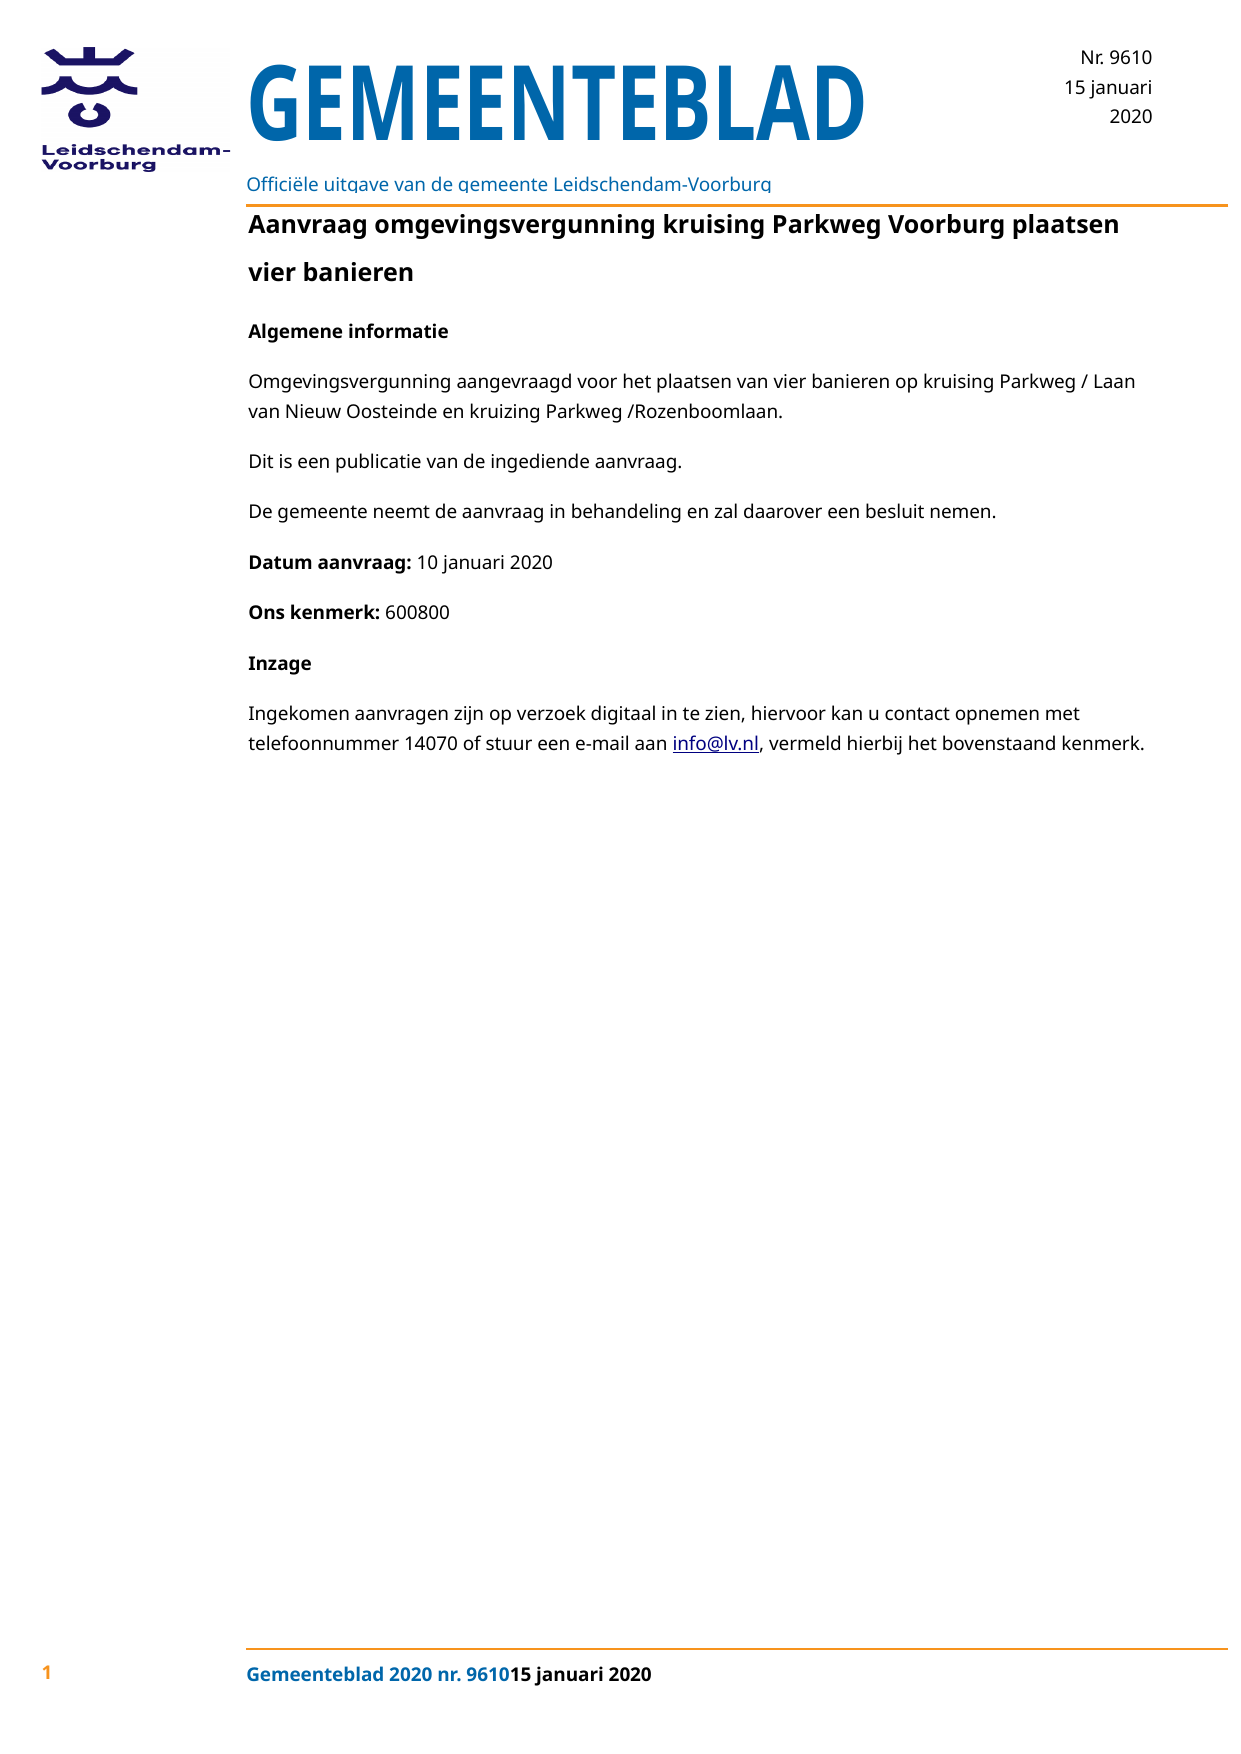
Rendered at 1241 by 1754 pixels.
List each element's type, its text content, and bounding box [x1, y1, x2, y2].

text Aanvraag omgevingsvergunning kruising Parkweg Voorburg plaatsen vier banieren [248, 207, 1152, 288]
picture [41, 47, 231, 172]
text Ons kenmerk: 600800 [248, 599, 1152, 625]
text Dit is een publicatie van de ingediende aanvraag. [248, 448, 1152, 474]
text Algemene informatie [248, 318, 1152, 344]
text Inzage [248, 650, 1152, 676]
text De gemeente neemt de aanvraag in behandeling en zal daarover een besluit nemen. [248, 499, 1152, 524]
text Ingekomen aanvragen zijn op verzoek digitaal in te zien, hiervoor kan u contact opnemen met telefoonnummer 14070 of stuur een e-mail aan info@lv.nl, vermeld hierbij het bovenstaand kenmerk. [248, 700, 1152, 756]
text Datum aanvraag: 10 januari 2020 [248, 549, 1152, 575]
text Omgevingsvergunning aangevraagd voor het plaatsen van vier banieren op kruising Parkweg / Laan van Nieuw Oosteinde en kruizing Parkweg /Rozenboomlaan. [248, 368, 1152, 424]
